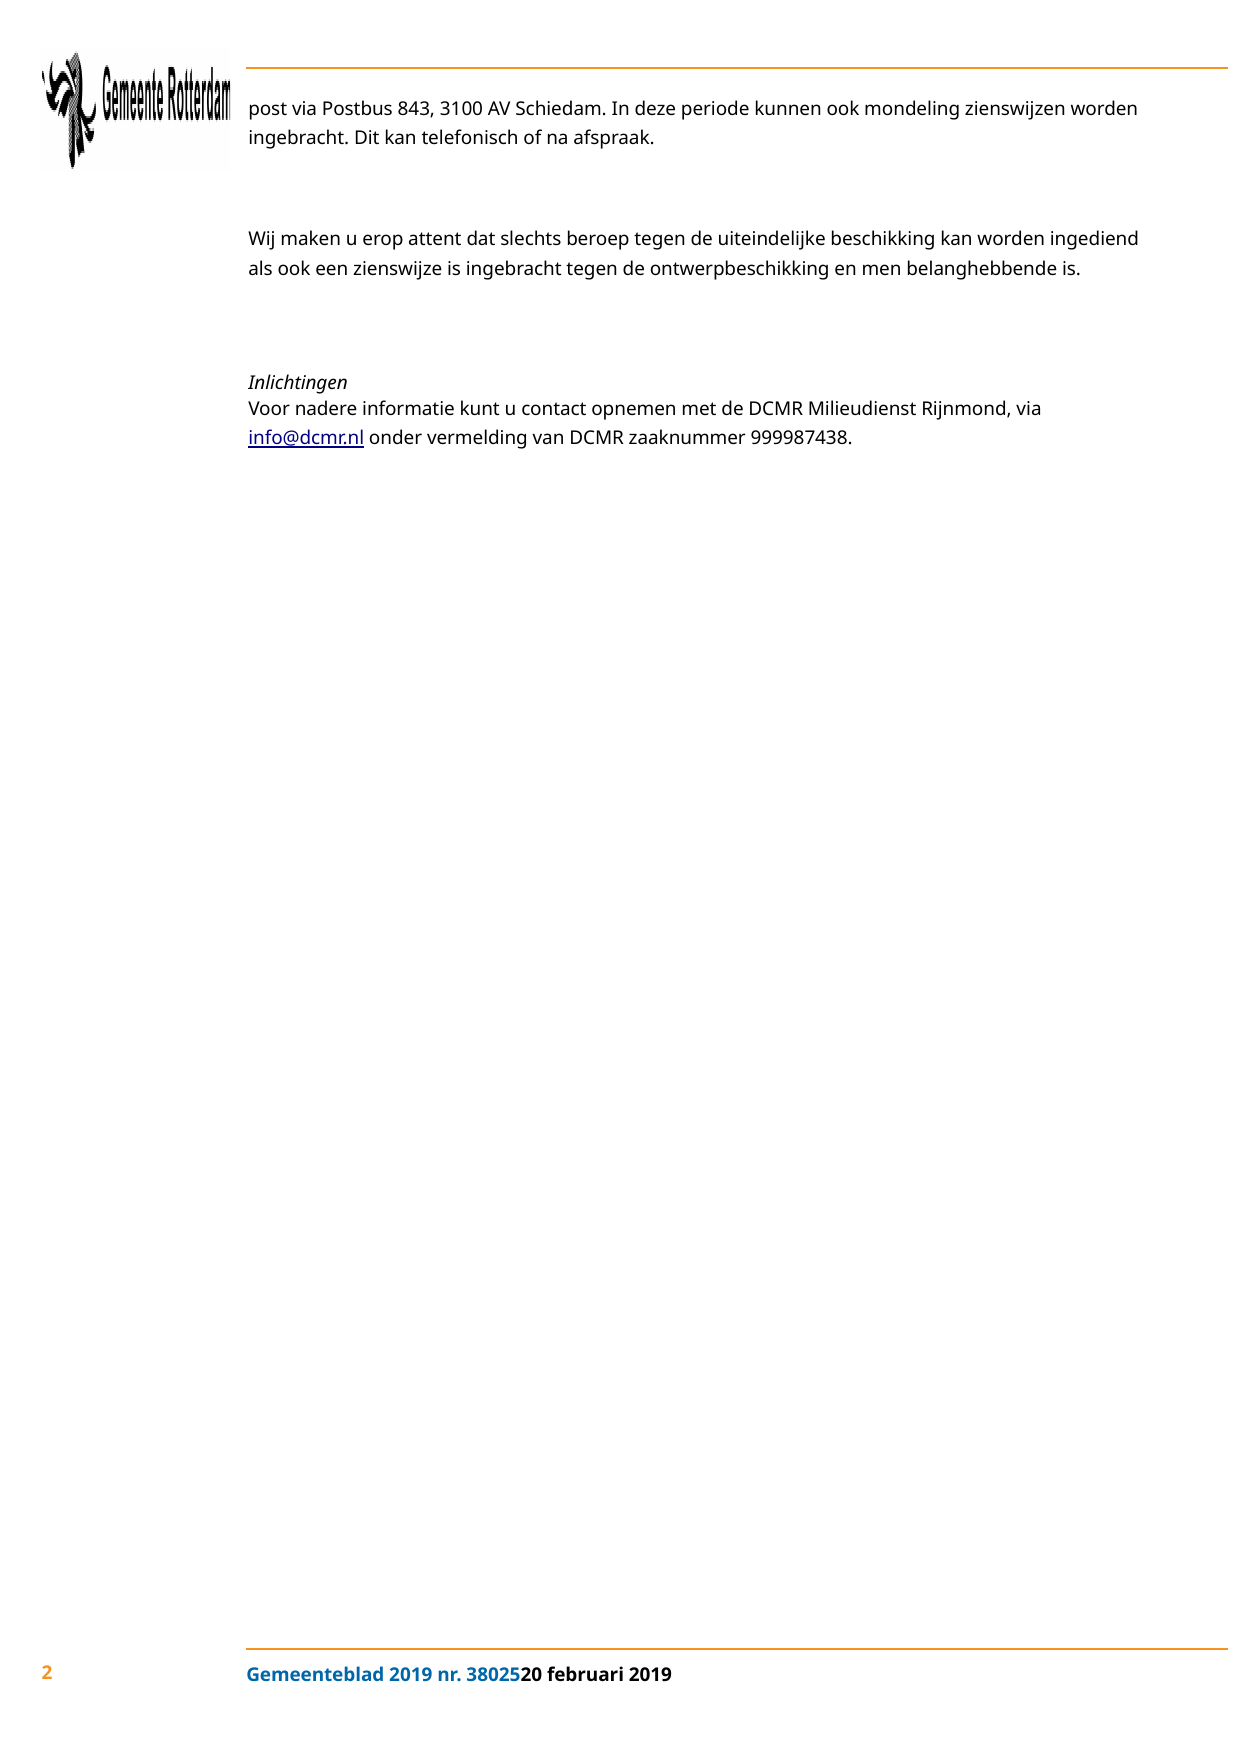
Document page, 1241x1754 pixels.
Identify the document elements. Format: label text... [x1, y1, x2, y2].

text Wij maken u erop attent dat slechts beroep tegen de uiteindelijke beschikking kan worden ingediend als ook een zienswijze is ingebracht tegen de ontwerpbeschikking en men belanghebbende is. [248, 225, 1152, 281]
text Inlichtingen [248, 369, 1152, 395]
picture [41, 47, 231, 172]
text Voor nadere informatie kunt u contact opnemen met de DCMR Milieudienst Rijnmond, via info@dcmr.nl onder vermelding van DCMR zaaknummer 999987438. [248, 395, 1152, 450]
text post via Postbus 843, 3100 AV Schiedam. In deze periode kunnen ook mondeling zienswijzen worden ingebracht. Dit kan telefonisch of na afspraak. [248, 95, 1152, 150]
